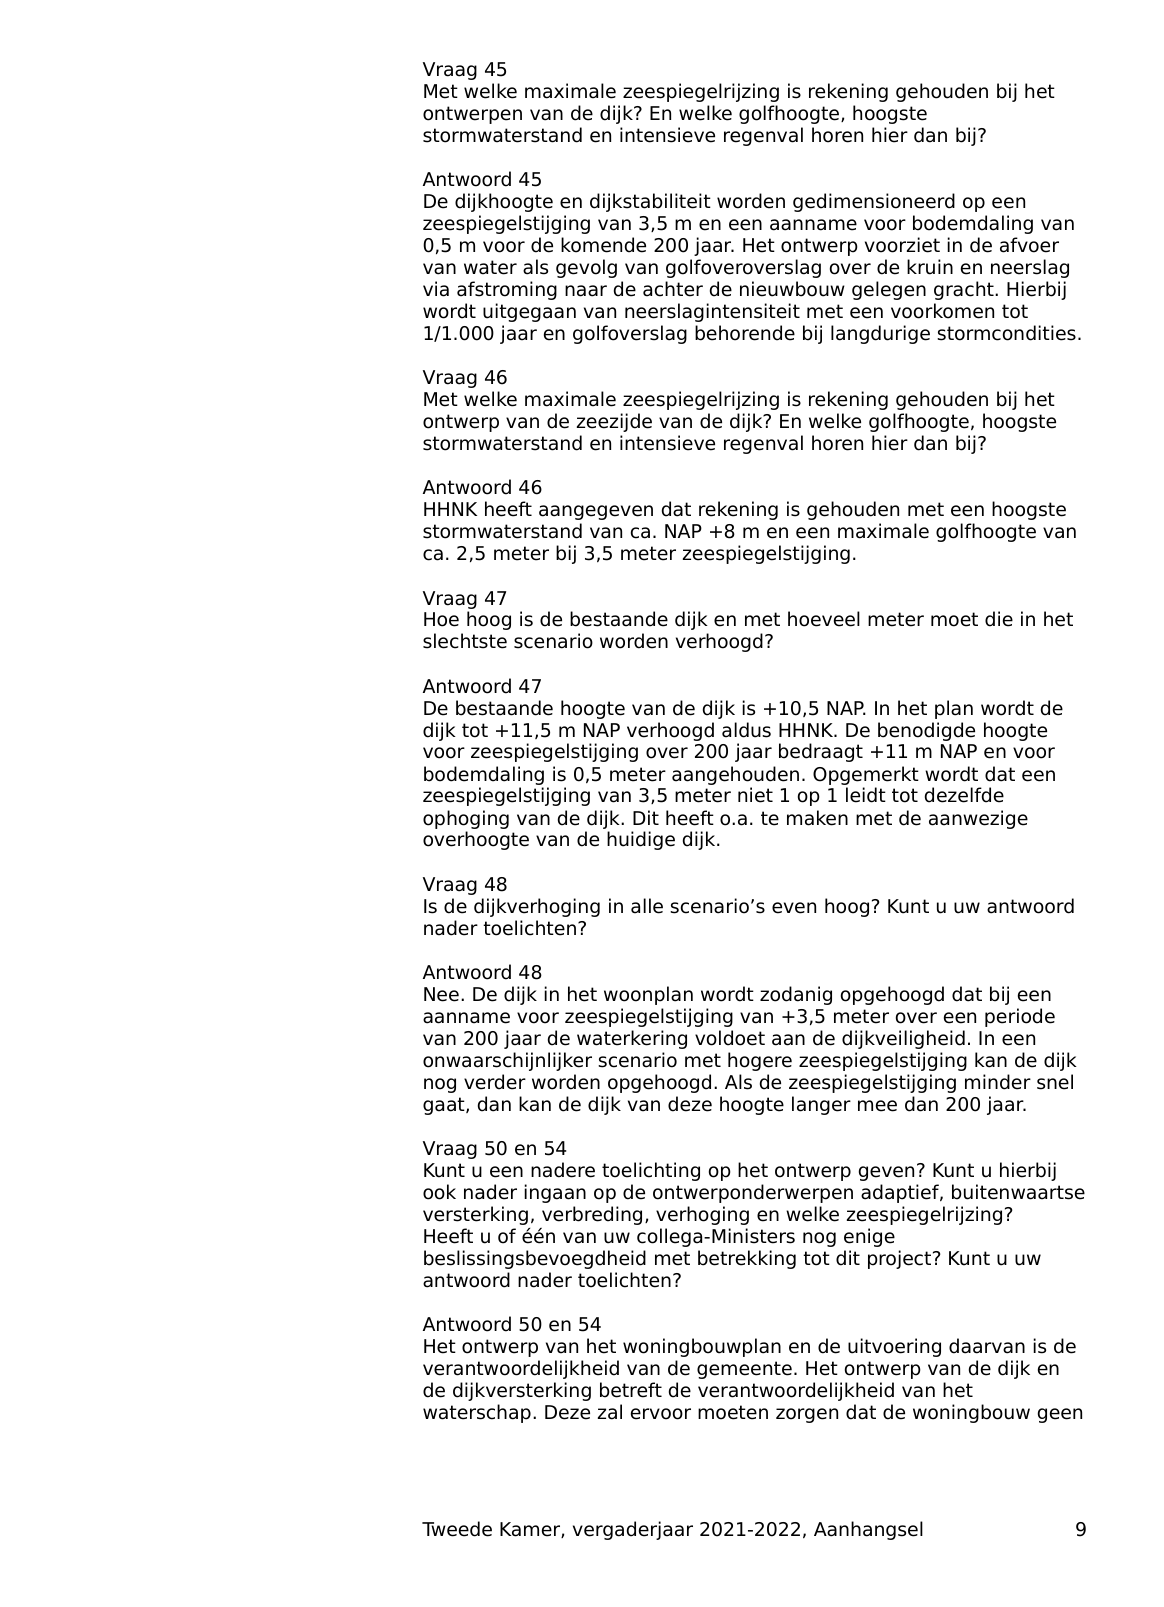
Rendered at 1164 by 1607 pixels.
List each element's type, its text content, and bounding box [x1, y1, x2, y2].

text Kunt u een nadere toelichting op het ontwerp geven? Kunt u hierbij ook nader ingaan op de ontwerponderwerpen adaptief, buitenwaartse versterking, verbreding, verhoging en welke zeespiegelrijzing? [422, 1160, 1087, 1226]
text Vraag 45 [422, 59, 1087, 81]
text Hoe hoog is de bestaande dijk en met hoeveel meter moet die in het slechtste scenario worden verhoogd? [422, 609, 1087, 653]
text De bestaande hoogte van de dijk is +10,5 NAP. In het plan wordt de dijk tot +11,5 m NAP verhoogd aldus HHNK. De benodigde hoogte voor zeespiegelstijging over 200 jaar bedraagt +11 m NAP en voor bodemdaling is 0,5 meter aangehouden. Opgemerkt wordt dat een zeespiegelstijging van 3,5 meter niet 1 op 1 leidt tot dezelfde ophoging van de dijk. Dit heeft o.a. te maken met de aanwezige overhoogte van de huidige dijk. [422, 697, 1087, 851]
text Antwoord 45 [422, 169, 1087, 191]
text Nee. De dijk in het woonplan wordt zodanig opgehoogd dat bij een aanname voor zeespiegelstijging van +3,5 meter over een periode van 200 jaar de waterkering voldoet aan de dijkveiligheid. In een onwaarschijnlijker scenario met hogere zeespiegelstijging kan de dijk nog verder worden opgehoogd. Als de zeespiegelstijging minder snel gaat, dan kan de dijk van deze hoogte langer mee dan 200 jaar. [422, 984, 1087, 1116]
text Met welke maximale zeespiegelrijzing is rekening gehouden bij het ontwerpen van de dijk? En welke golfhoogte, hoogste stormwaterstand en intensieve regenval horen hier dan bij? [422, 81, 1087, 147]
text Met welke maximale zeespiegelrijzing is rekening gehouden bij het ontwerp van de zeezijde van de dijk? En welke golfhoogte, hoogste stormwaterstand en intensieve regenval horen hier dan bij? [422, 389, 1087, 455]
text Vraag 47 [422, 587, 1087, 609]
text Heeft u of één van uw collega-Ministers nog enige beslissingsbevoegdheid met betrekking tot dit project? Kunt u uw antwoord nader toelichten? [422, 1226, 1087, 1292]
text Antwoord 47 [422, 676, 1087, 697]
text Vraag 50 en 54 [422, 1138, 1087, 1160]
text Het ontwerp van het woningbouwplan en de uitvoering daarvan is de verantwoordelijkheid van de gemeente. Het ontwerp van de dijk en de dijkversterking betreft de verantwoordelijkheid van het waterschap. Deze zal ervoor moeten zorgen dat de woningbouw geen [422, 1336, 1087, 1424]
text De dijkhoogte en dijkstabiliteit worden gedimensioneerd op een zeespiegelstijging van 3,5 m en een aanname voor bodemdaling van 0,5 m voor de komende 200 jaar. Het ontwerp voorziet in de afvoer van water als gevolg van golfoveroverslag over de kruin en neerslag via afstroming naar de achter de nieuwbouw gelegen gracht. Hierbij wordt uitgegaan van neerslagintensiteit met een voorkomen tot 1/1.000 jaar en golfoverslag behorende bij langdurige stormcondities. [422, 191, 1087, 345]
text Antwoord 50 en 54 [422, 1314, 1087, 1336]
text Antwoord 46 [422, 477, 1087, 499]
text HHNK heeft aangegeven dat rekening is gehouden met een hoogste stormwaterstand van ca. NAP +8 m en een maximale golfhoogte van ca. 2,5 meter bij 3,5 meter zeespiegelstijging. [422, 499, 1087, 565]
text Is de dijkverhoging in alle scenario’s even hoog? Kunt u uw antwoord nader toelichten? [422, 896, 1087, 939]
text Antwoord 48 [422, 962, 1087, 984]
text Vraag 46 [422, 367, 1087, 389]
text Vraag 48 [422, 873, 1087, 896]
